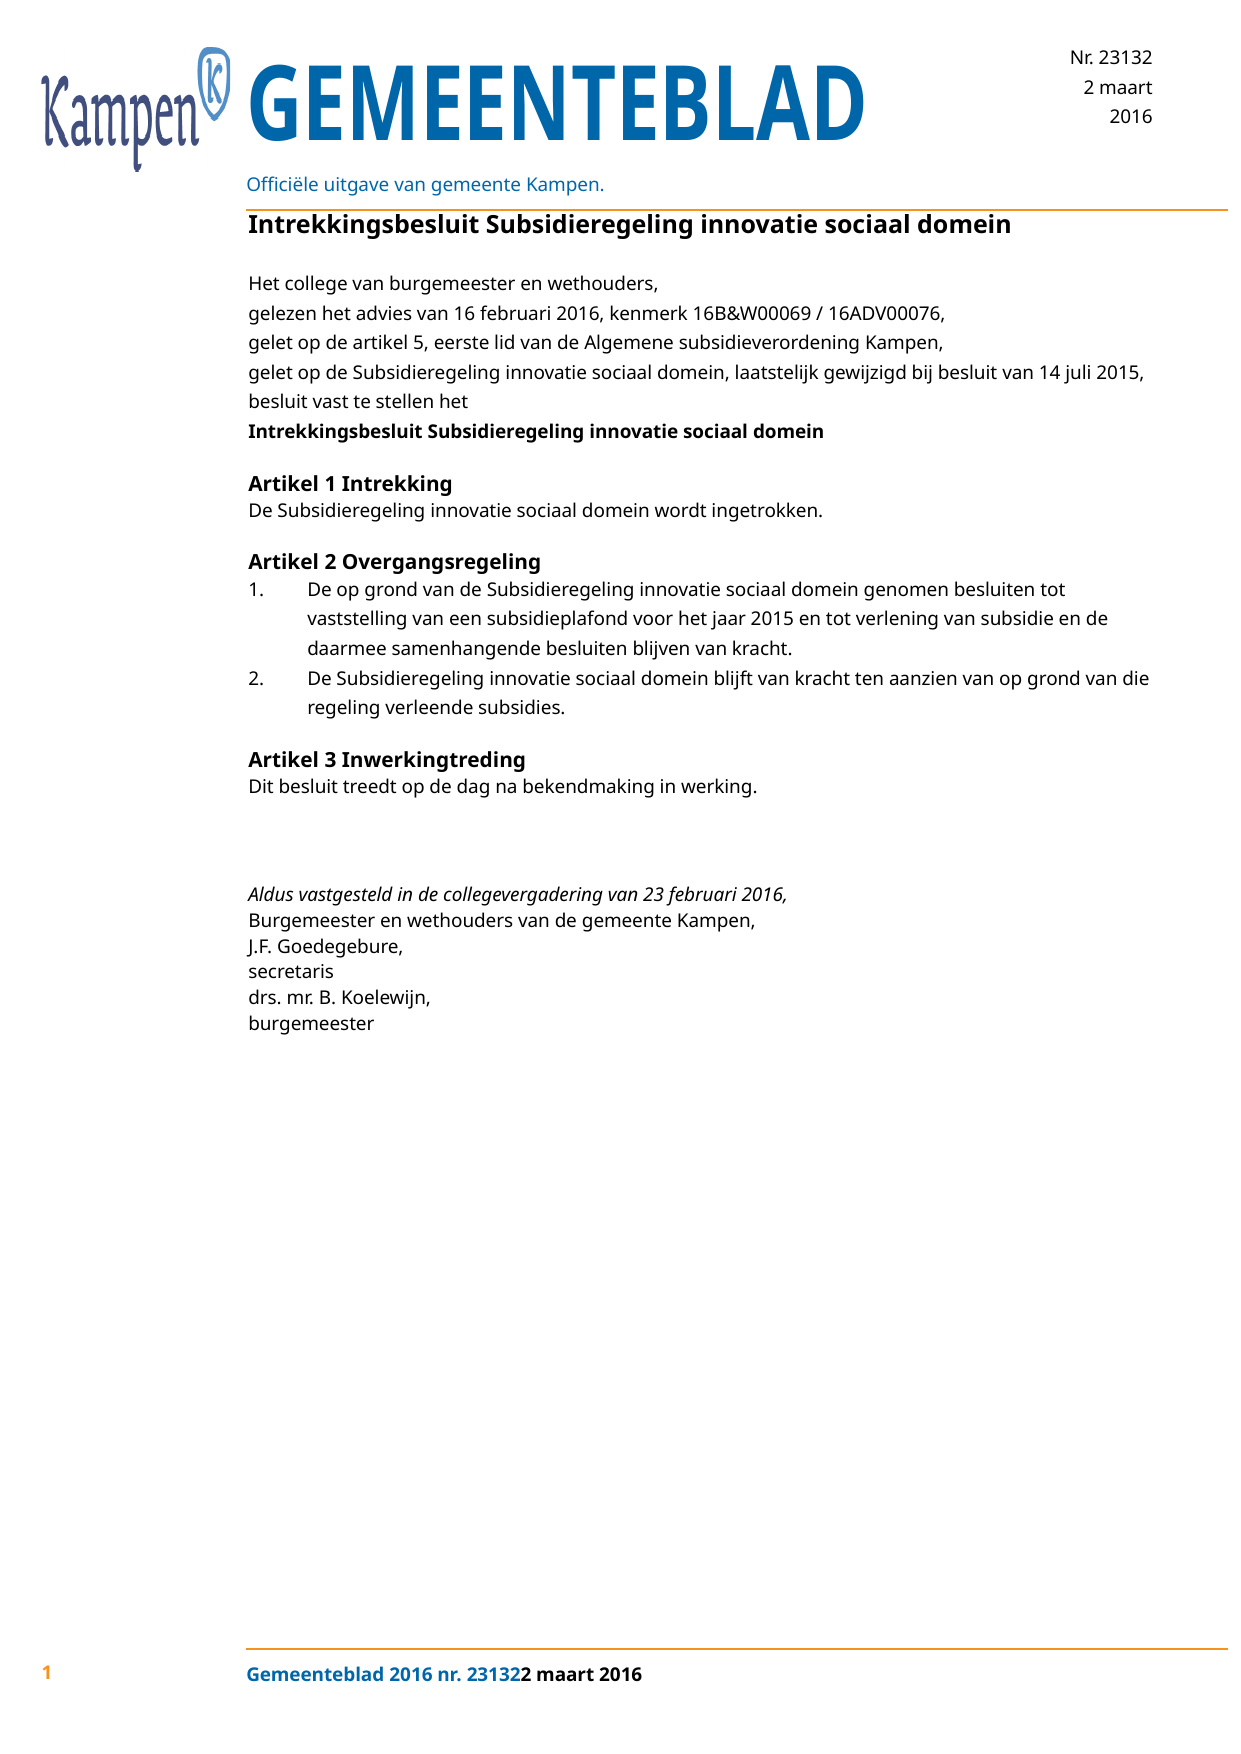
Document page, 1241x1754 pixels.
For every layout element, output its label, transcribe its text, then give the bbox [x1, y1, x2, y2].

text Intrekkingsbesluit Subsidieregeling innovatie sociaal domein [248, 418, 1152, 444]
text drs. mr. B. Koelewijn, [248, 984, 1152, 1010]
text gelet op de Subsidieregeling innovatie sociaal domein, laatstelijk gewijzigd bij besluit van 14 juli 2015, [248, 359, 1152, 385]
text Artikel 2 Overgangsregeling [248, 547, 1152, 576]
text Artikel 3 Inwerkingtreding [248, 745, 1152, 773]
text De Subsidieregeling innovatie sociaal domein wordt ingetrokken. [248, 497, 1152, 523]
text Dit besluit treedt op de dag na bekendmaking in werking. [248, 773, 1152, 799]
list De op grond van de Subsidieregeling innovatie sociaal domein genomen besluiten tot vaststelling van een subsidieplafond voor het jaar 2015 en tot verlening van subsidie en de daarmee samenhangende besluiten blijven van kracht. [248, 576, 1152, 661]
text Het college van burgemeester en wethouders, [248, 270, 1152, 296]
text Burgemeester en wethouders van de gemeente Kampen, [248, 907, 1152, 933]
picture [41, 47, 231, 172]
text gelezen het advies van 16 februari 2016, kenmerk 16B&W00069 / 16ADV00076, [248, 300, 1152, 326]
text Artikel 1 Intrekking [248, 469, 1152, 497]
text Aldus vastgesteld in de collegevergadering van 23 februari 2016, [248, 882, 1152, 907]
text gelet op de artikel 5, eerste lid van de Algemene subsidieverordening Kampen, [248, 329, 1152, 355]
text besluit vast te stellen het [248, 389, 1152, 414]
text Intrekkingsbesluit Subsidieregeling innovatie sociaal domein [248, 211, 1152, 241]
text J.F. Goedegebure, [248, 933, 1152, 959]
text secretaris [248, 959, 1152, 984]
list De Subsidieregeling innovatie sociaal domein blijft van kracht ten aanzien van op grond van die regeling verleende subsidies. [248, 665, 1152, 720]
text burgemeester [248, 1010, 1152, 1036]
